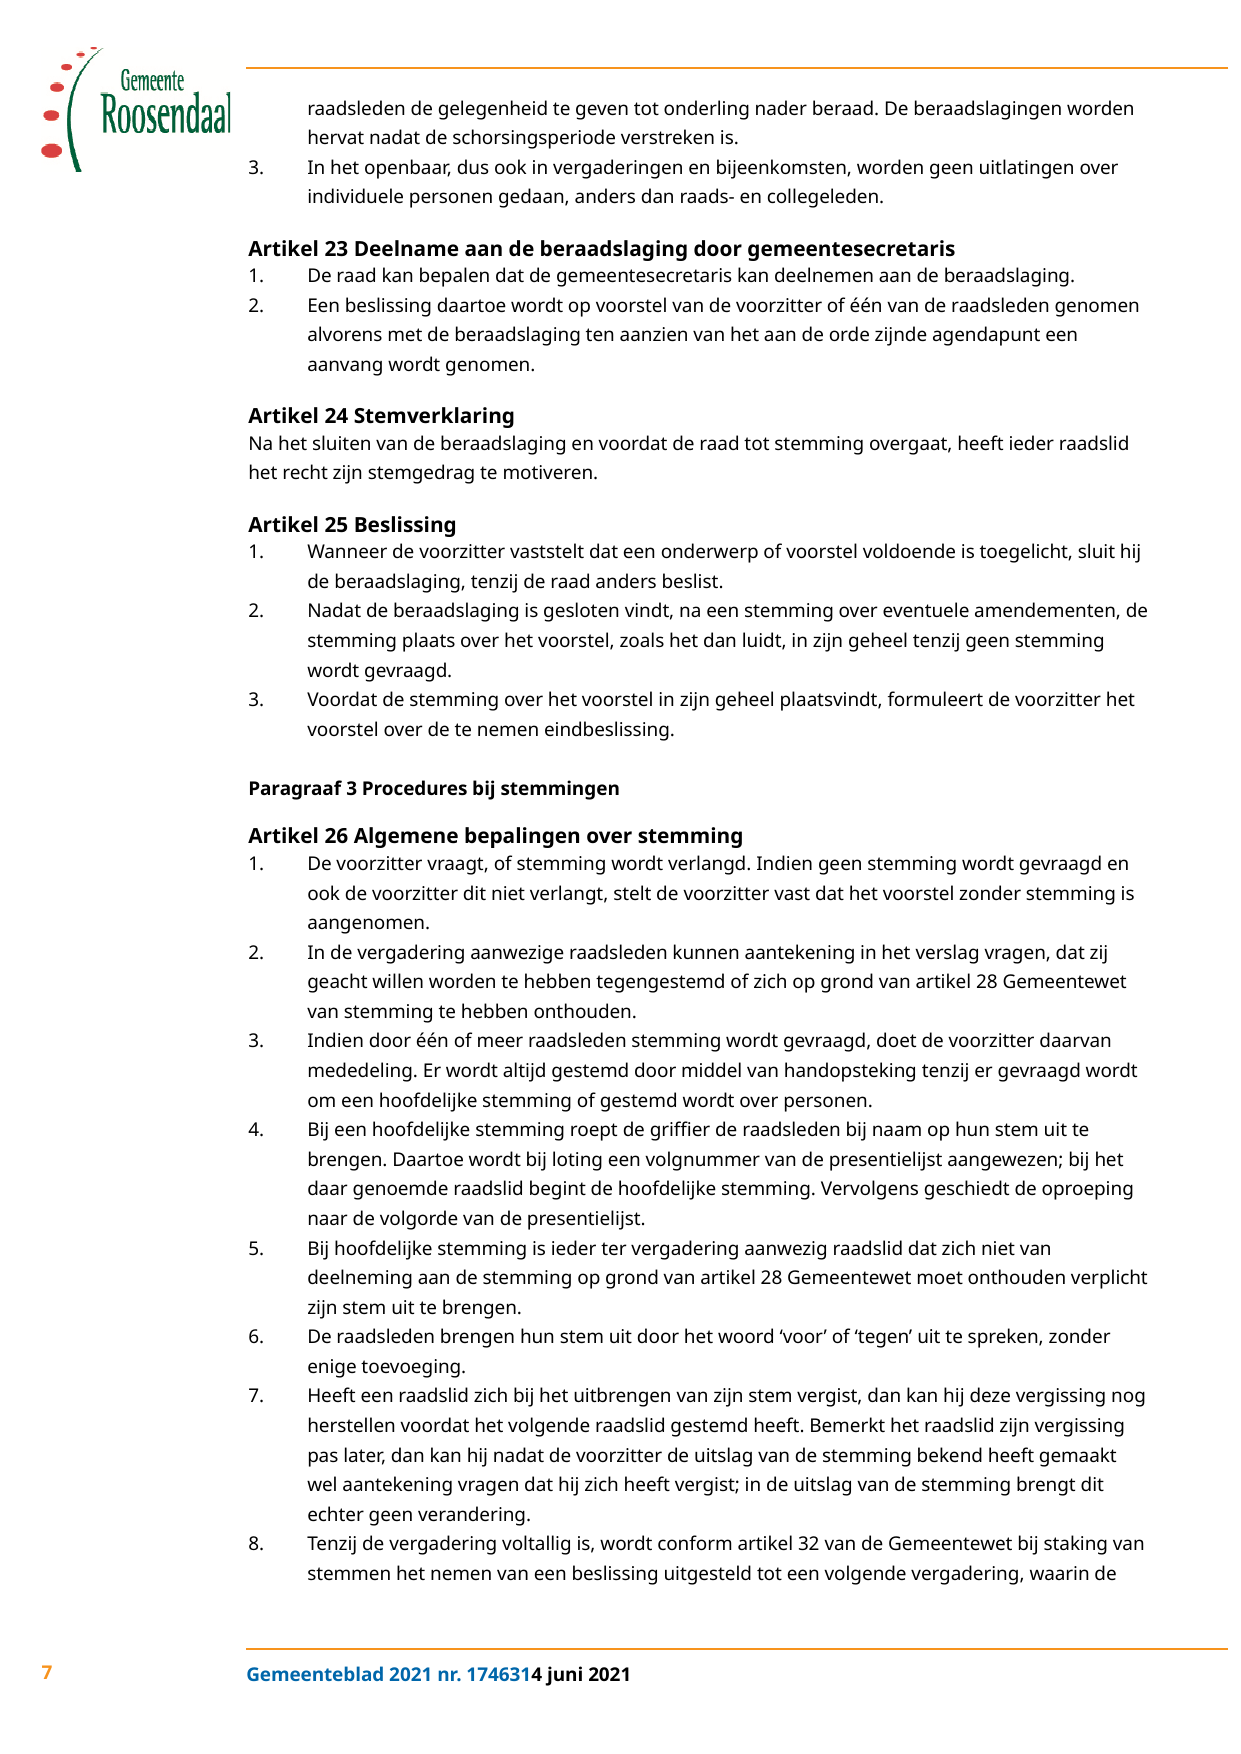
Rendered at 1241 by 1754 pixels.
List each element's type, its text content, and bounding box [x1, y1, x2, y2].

list Bij hoofdelijke stemming is ieder ter vergadering aanwezig raadslid dat zich niet van deelneming aan de stemming op grond van artikel 28 Gemeentewet moet onthouden verplicht zijn stem uit te brengen. [248, 1235, 1152, 1319]
list Indien door één of meer raadsleden stemming wordt gevraagd, doet de voorzitter daarvan mededeling. Er wordt altijd gestemd door middel van handopsteking tenzij er gevraagd wordt om een hoofdelijke stemming of gestemd wordt over personen. [248, 1028, 1152, 1112]
list De raad kan bepalen dat de gemeentesecretaris kan deelnemen aan de beraadslaging. [248, 262, 1152, 288]
text Artikel 25 Beslissing [248, 510, 1152, 538]
list Tenzij de vergadering voltallig is, wordt conform artikel 32 van de Gemeentewet bij staking van stemmen het nemen van een beslissing uitgesteld tot een volgende vergadering, waarin de [248, 1531, 1152, 1586]
list De voorzitter vraagt, of stemming wordt verlangd. Indien geen stemming wordt gevraagd en ook de voorzitter dit niet verlangt, stelt de voorzitter vast dat het voorstel zonder stemming is aangenomen. [248, 850, 1152, 935]
text Paragraaf 3 Procedures bij stemmingen [248, 775, 1152, 801]
text Artikel 26 Algemene bepalingen over stemming [248, 822, 1152, 850]
list Heeft een raadslid zich bij het uitbrengen van zijn stem vergist, dan kan hij deze vergissing nog herstellen voordat het volgende raadslid gestemd heeft. Bemerkt het raadslid zijn vergissing pas later, dan kan hij nadat de voorzitter de uitslag van de stemming bekend heeft gemaakt wel aantekening vragen dat hij zich heeft vergist; in de uitslag van de stemming brengt dit echter geen verandering. [248, 1383, 1152, 1527]
list Voordat de stemming over het voorstel in zijn geheel plaatsvindt, formuleert de voorzitter het voorstel over de te nemen eindbeslissing. [248, 686, 1152, 742]
list Wanneer de voorzitter vaststelt dat een onderwerp of voorstel voldoende is toegelicht, sluit hij de beraadslaging, tenzij de raad anders beslist. [248, 538, 1152, 594]
list Nadat de beraadslaging is gesloten vindt, na een stemming over eventuele amendementen, de stemming plaats over het voorstel, zoals het dan luidt, in zijn geheel tenzij geen stemming wordt gevraagd. [248, 598, 1152, 682]
text Na het sluiten van de beraadslaging en voordat de raad tot stemming overgaat, heeft ieder raadslid het recht zijn stemgedrag te motiveren. [248, 430, 1152, 485]
list In het openbaar, dus ook in vergaderingen en bijeenkomsten, worden geen uitlatingen over individuele personen gedaan, anders dan raads- en collegeleden. [248, 154, 1152, 209]
list Een beslissing daartoe wordt op voorstel van de voorzitter of één van de raadsleden genomen alvorens met de beraadslaging ten aanzien van het aan de orde zijnde agendapunt een aanvang wordt genomen. [248, 292, 1152, 377]
list raadsleden de gelegenheid te geven tot onderling nader beraad. De beraadslagingen worden hervat nadat de schorsingsperiode verstreken is. [248, 95, 1152, 150]
list In de vergadering aanwezige raadsleden kunnen aantekening in het verslag vragen, dat zij geacht willen worden te hebben tegengestemd of zich op grond van artikel 28 Gemeentewet van stemming te hebben onthouden. [248, 939, 1152, 1024]
text Artikel 23 Deelname aan de beraadslaging door gemeentesecretaris [248, 234, 1152, 262]
picture [41, 47, 231, 172]
text Artikel 24 Stemverklaring [248, 402, 1152, 430]
list De raadsleden brengen hun stem uit door het woord ‘voor’ of ‘tegen’ uit te spreken, zonder enige toevoeging. [248, 1323, 1152, 1379]
list Bij een hoofdelijke stemming roept de griffier de raadsleden bij naam op hun stem uit te brengen. Daartoe wordt bij loting een volgnummer van de presentielijst aangewezen; bij het daar genoemde raadslid begint de hoofdelijke stemming. Vervolgens geschiedt de oproeping naar de volgorde van de presentielijst. [248, 1116, 1152, 1231]
